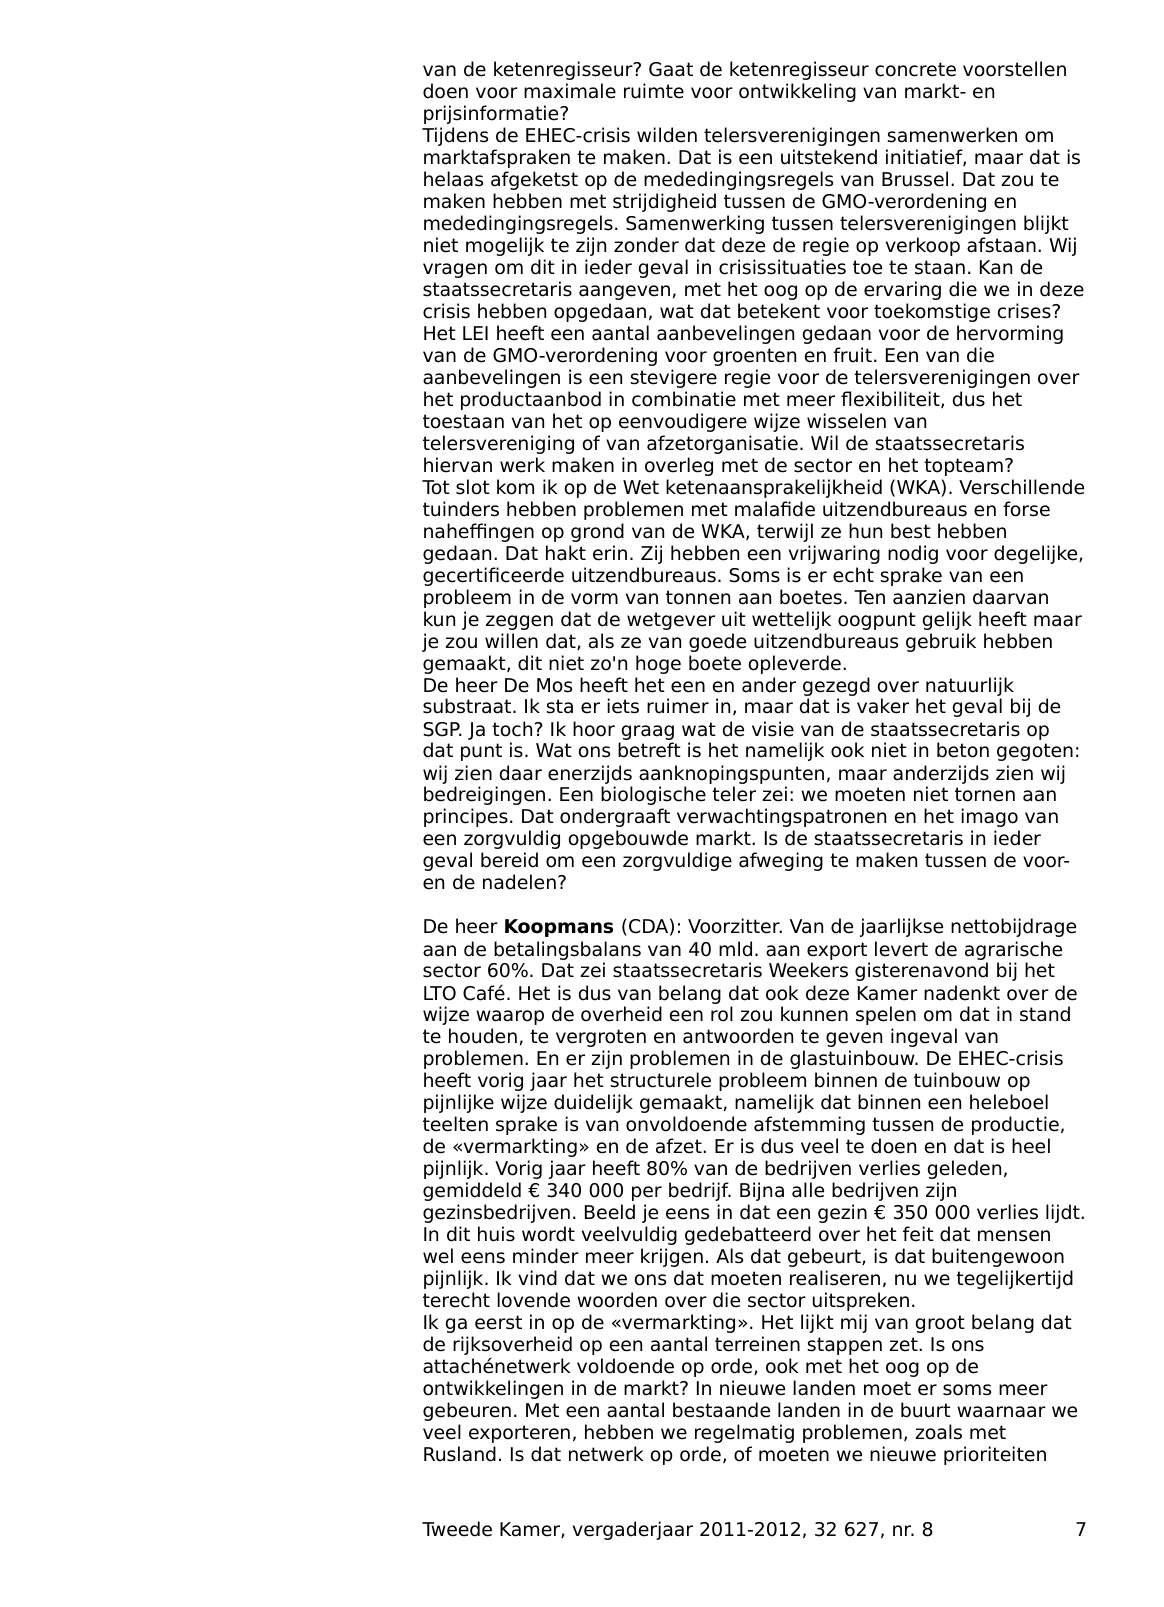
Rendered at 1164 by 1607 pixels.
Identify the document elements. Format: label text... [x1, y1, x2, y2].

text Ik ga eerst in op de «vermarkting». Het lijkt mij van groot belang dat de rijksoverheid op een aantal terreinen stappen zet. Is ons attachénetwerk voldoende op orde, ook met het oog op de ontwikkelingen in de markt? In nieuwe landen moet er soms meer gebeuren. Met een aantal bestaande landen in de buurt waarnaar we veel exporteren, hebben we regelmatig problemen, zoals met Rusland. Is dat netwerk op orde, of moeten we nieuwe prioriteiten [422, 1312, 1087, 1466]
text van de ketenregisseur? Gaat de ketenregisseur concrete voorstellen doen voor maximale ruimte voor ontwikkeling van markt- en prijsinformatie? [422, 59, 1087, 125]
text Het LEI heeft een aantal aanbevelingen gedaan voor de hervorming van de GMO-verordening voor groenten en fruit. Een van die aanbevelingen is een stevigere regie voor de telersverenigingen over het productaanbod in combinatie met meer flexibiliteit, dus het toestaan van het op eenvoudigere wijze wisselen van telersvereniging of van afzetorganisatie. Wil de staatssecretaris hiervan werk maken in overleg met de sector en het topteam? [422, 323, 1087, 477]
text De heer Koopmans (CDA): Voorzitter. Van de jaarlijkse nettobijdrage aan de betalingsbalans van 40 mld. aan export levert de agrarische sector 60%. Dat zei staatssecretaris Weekers gisterenavond bij het LTO Café. Het is dus van belang dat ook deze Kamer nadenkt over de wijze waarop de overheid een rol zou kunnen spelen om dat in stand te houden, te vergroten en antwoorden te geven ingeval van problemen. En er zijn problemen in de glastuinbouw. De EHEC-crisis heeft vorig jaar het structurele probleem binnen de tuinbouw op pijnlijke wijze duidelijk gemaakt, namelijk dat binnen een heleboel teelten sprake is van onvoldoende afstemming tussen de productie, de «vermarkting» en de afzet. Er is dus veel te doen en dat is heel pijnlijk. Vorig jaar heeft 80% van de bedrijven verlies geleden, gemiddeld € 340 000 per bedrijf. Bijna alle bedrijven zijn gezinsbedrijven. Beeld je eens in dat een gezin € 350 000 verlies lijdt. In dit huis wordt veelvuldig gedebatteerd over het feit dat mensen wel eens minder meer krijgen. Als dat gebeurt, is dat buitengewoon pijnlijk. Ik vind dat we ons dat moeten realiseren, nu we tegelijkertijd terecht lovende woorden over die sector uitspreken. [422, 916, 1087, 1312]
text Tot slot kom ik op de Wet ketenaansprakelijkheid (WKA). Verschillende tuinders hebben problemen met malafide uitzendbureaus en forse naheffingen op grond van de WKA, terwijl ze hun best hebben gedaan. Dat hakt erin. Zij hebben een vrijwaring nodig voor degelijke, gecertificeerde uitzendbureaus. Soms is er echt sprake van een probleem in de vorm van tonnen aan boetes. Ten aanzien daarvan kun je zeggen dat de wetgever uit wettelijk oogpunt gelijk heeft maar je zou willen dat, als ze van goede uitzendbureaus gebruik hebben gemaakt, dit niet zo'n hoge boete opleverde. [422, 477, 1087, 674]
text Tijdens de EHEC-crisis wilden telersverenigingen samenwerken om marktafspraken te maken. Dat is een uitstekend initiatief, maar dat is helaas afgeketst op de mededingingsregels van Brussel. Dat zou te maken hebben met strijdigheid tussen de GMO-verordening en mededingingsregels. Samenwerking tussen telersverenigingen blijkt niet mogelijk te zijn zonder dat deze de regie op verkoop afstaan. Wij vragen om dit in ieder geval in crisissituaties toe te staan. Kan de staatssecretaris aangeven, met het oog op de ervaring die we in deze crisis hebben opgedaan, wat dat betekent voor toekomstige crises? [422, 125, 1087, 323]
text De heer De Mos heeft het een en ander gezegd over natuurlijk substraat. Ik sta er iets ruimer in, maar dat is vaker het geval bij de SGP. Ja toch? Ik hoor graag wat de visie van de staatssecretaris op dat punt is. Wat ons betreft is het namelijk ook niet in beton gegoten: wij zien daar enerzijds aanknopingspunten, maar anderzijds zien wij bedreigingen. Een biologische teler zei: we moeten niet tornen aan principes. Dat ondergraaft verwachtingspatronen en het imago van een zorgvuldig opgebouwde markt. Is de staatssecretaris in ieder geval bereid om een zorgvuldige afweging te maken tussen de voor- en de nadelen? [422, 674, 1087, 894]
